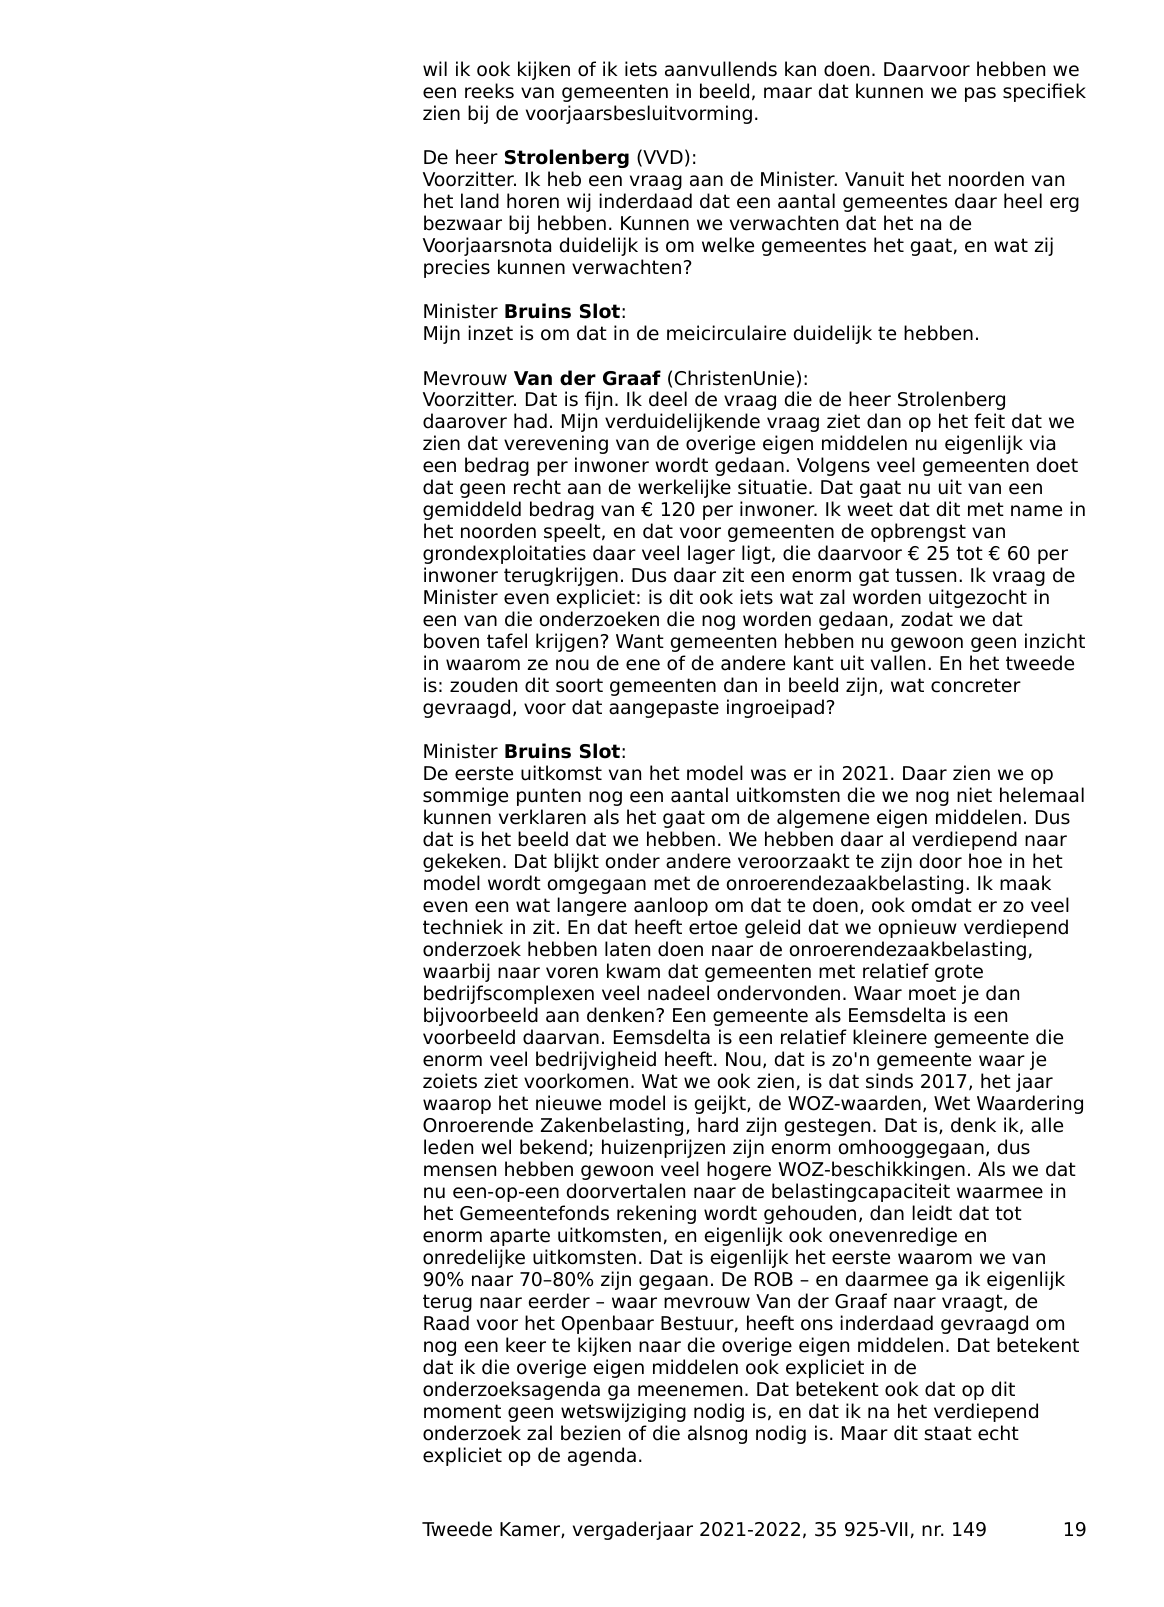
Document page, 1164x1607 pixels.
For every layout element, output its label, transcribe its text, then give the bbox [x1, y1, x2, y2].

text De eerste uitkomst van het model was er in 2021. Daar zien we op sommige punten nog een aantal uitkomsten die we nog niet helemaal kunnen verklaren als het gaat om de algemene eigen middelen. Dus dat is het beeld dat we hebben. We hebben daar al verdiepend naar gekeken. Dat blijkt onder andere veroorzaakt te zijn door hoe in het model wordt omgegaan met de onroerendezaakbelasting. Ik maak even een wat langere aanloop om dat te doen, ook omdat er zo veel techniek in zit. En dat heeft ertoe geleid dat we opnieuw verdiepend onderzoek hebben laten doen naar de onroerendezaakbelasting, waarbij naar voren kwam dat gemeenten met relatief grote bedrijfscomplexen veel nadeel ondervonden. Waar moet je dan bijvoorbeeld aan denken? Een gemeente als Eemsdelta is een voorbeeld daarvan. Eemsdelta is een relatief kleinere gemeente die enorm veel bedrijvigheid heeft. Nou, dat is zo'n gemeente waar je zoiets ziet voorkomen. Wat we ook zien, is dat sinds 2017, het jaar waarop het nieuwe model is geijkt, de WOZ-waarden, Wet Waardering Onroerende Zakenbelasting, hard zijn gestegen. Dat is, denk ik, alle leden wel bekend; huizenprijzen zijn enorm omhooggegaan, dus mensen hebben gewoon veel hogere WOZ-beschikkingen. Als we dat nu een-op-een doorvertalen naar de belastingcapaciteit waarmee in het Gemeentefonds rekening wordt gehouden, dan leidt dat tot enorm aparte uitkomsten, en eigenlijk ook onevenredige en onredelijke uitkomsten. Dat is eigenlijk het eerste waarom we van 90% naar 70–80% zijn gegaan. De ROB – en daarmee ga ik eigenlijk terug naar eerder – waar mevrouw Van der Graaf naar vraagt, de Raad voor het Openbaar Bestuur, heeft ons inderdaad gevraagd om nog een keer te kijken naar die overige eigen middelen. Dat betekent dat ik die overige eigen middelen ook expliciet in de onderzoeksagenda ga meenemen. Dat betekent ook dat op dit moment geen wetswijziging nodig is, en dat ik na het verdiepend onderzoek zal bezien of die alsnog nodig is. Maar dit staat echt expliciet op de agenda. [422, 763, 1087, 1467]
text Minister Bruins Slot: [422, 741, 1087, 763]
text Minister Bruins Slot: [422, 301, 1087, 323]
text De heer Strolenberg (VVD): [422, 147, 1087, 169]
text Mevrouw Van der Graaf (ChristenUnie): [422, 367, 1087, 389]
text Voorzitter. Ik heb een vraag aan de Minister. Vanuit het noorden van het land horen wij inderdaad dat een aantal gemeentes daar heel erg bezwaar bij hebben. Kunnen we verwachten dat het na de Voorjaarsnota duidelijk is om welke gemeentes het gaat, en wat zij precies kunnen verwachten? [422, 169, 1087, 279]
text Mijn inzet is om dat in de meicirculaire duidelijk te hebben. [422, 323, 1087, 345]
text wil ik ook kijken of ik iets aanvullends kan doen. Daarvoor hebben we een reeks van gemeenten in beeld, maar dat kunnen we pas specifiek zien bij de voorjaarsbesluitvorming. [422, 59, 1087, 125]
text Voorzitter. Dat is fijn. Ik deel de vraag die de heer Strolenberg daarover had. Mijn verduidelijkende vraag ziet dan op het feit dat we zien dat verevening van de overige eigen middelen nu eigenlijk via een bedrag per inwoner wordt gedaan. Volgens veel gemeenten doet dat geen recht aan de werkelijke situatie. Dat gaat nu uit van een gemiddeld bedrag van € 120 per inwoner. Ik weet dat dit met name in het noorden speelt, en dat voor gemeenten de opbrengst van grondexploitaties daar veel lager ligt, die daarvoor € 25 tot € 60 per inwoner terugkrijgen. Dus daar zit een enorm gat tussen. Ik vraag de Minister even expliciet: is dit ook iets wat zal worden uitgezocht in een van die onderzoeken die nog worden gedaan, zodat we dat boven tafel krijgen? Want gemeenten hebben nu gewoon geen inzicht in waarom ze nou de ene of de andere kant uit vallen. En het tweede is: zouden dit soort gemeenten dan in beeld zijn, wat concreter gevraagd, voor dat aangepaste ingroeipad? [422, 389, 1087, 719]
